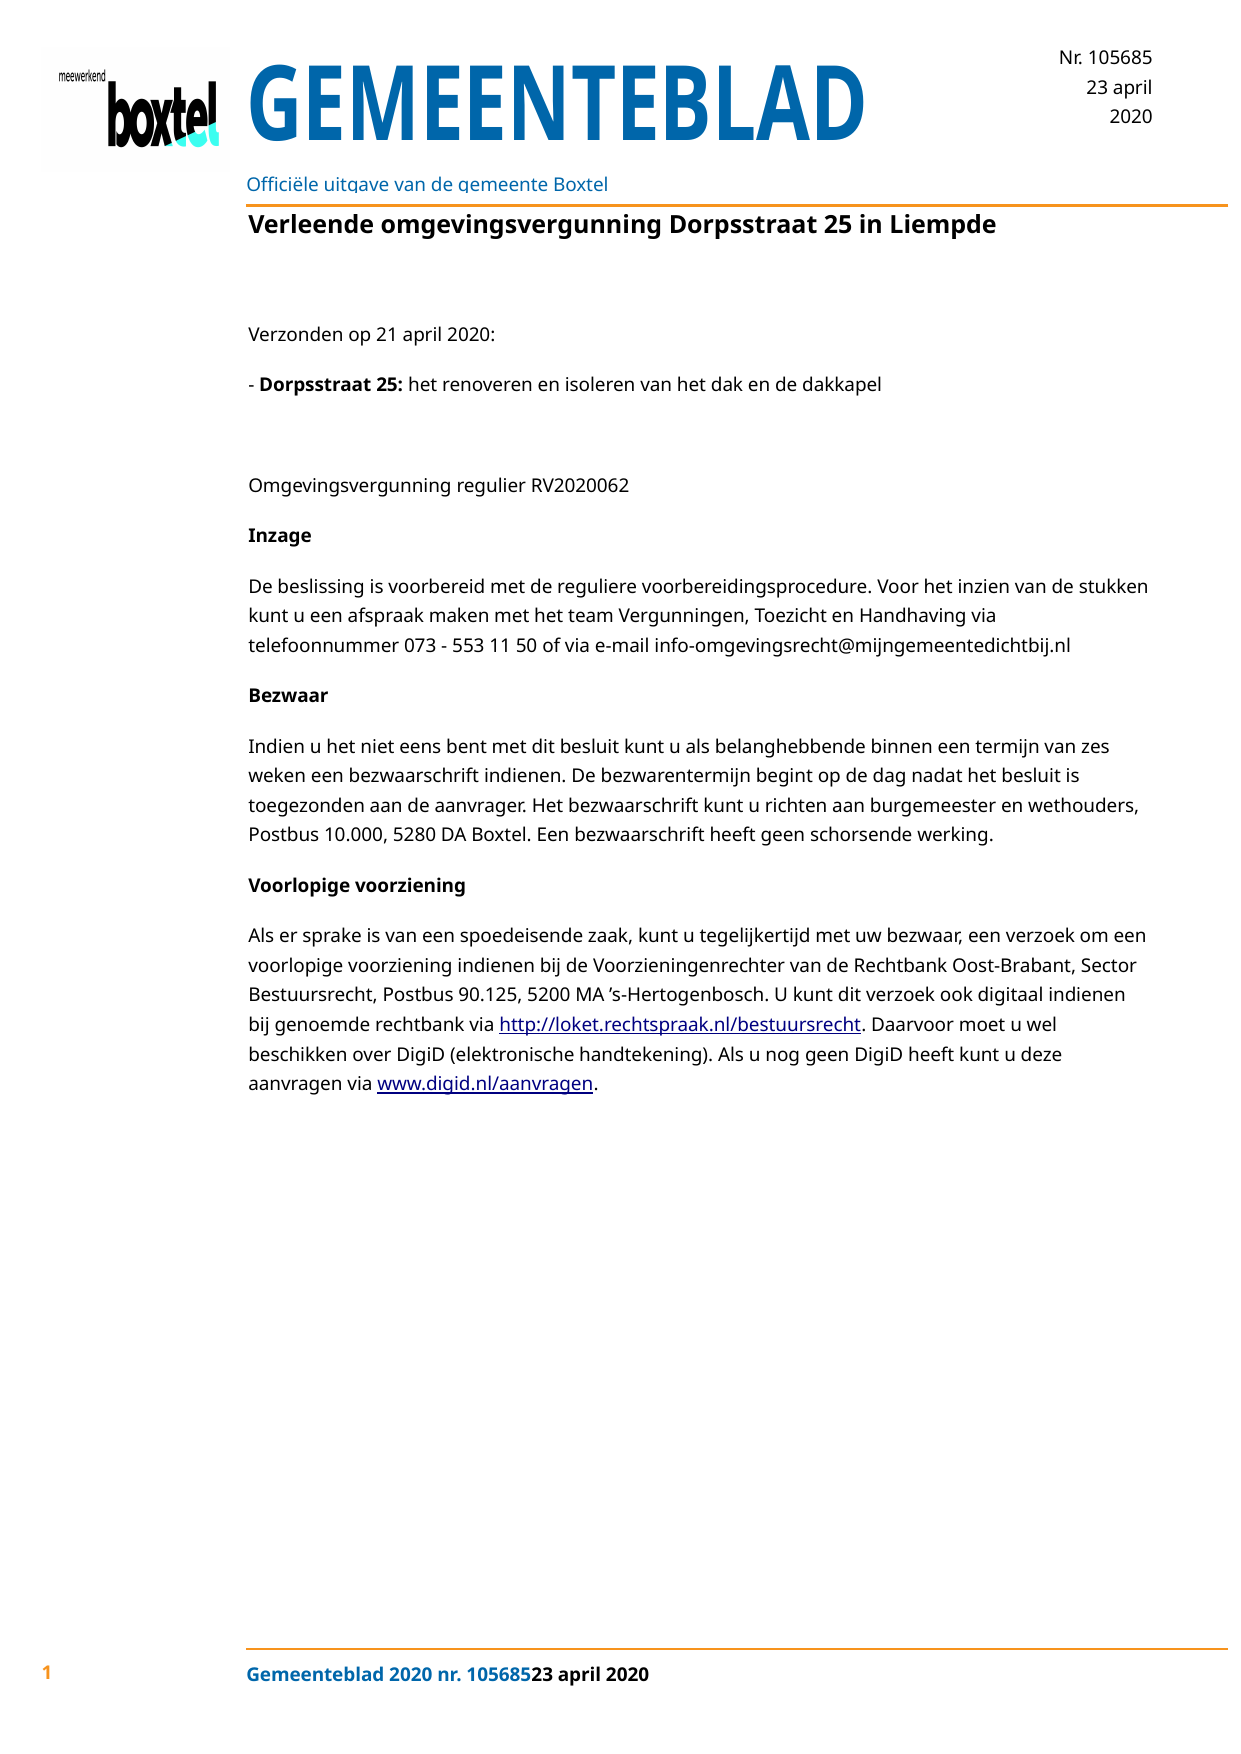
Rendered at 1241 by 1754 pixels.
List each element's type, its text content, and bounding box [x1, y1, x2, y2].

picture [41, 47, 231, 172]
text Als er sprake is van een spoedeisende zaak, kunt u tegelijkertijd met uw bezwaar, een verzoek om een voorlopige voorziening indienen bij de Voorzieningenrechter van de Rechtbank Oost-Brabant, Sector Bestuursrecht, Postbus 90.125, 5200 MA ’s-Hertogenbosch. U kunt dit verzoek ook digitaal indienen bij genoemde rechtbank via http://loket.rechtspraak.nl/bestuursrecht. Daarvoor moet u wel beschikken over DigiD (elektronische handtekening). Als u nog geen DigiD heeft kunt u deze aanvragen via www.digid.nl/aanvragen. [248, 922, 1152, 1096]
text Verzonden op 21 april 2020: [248, 321, 1152, 346]
text Voorlopige voorziening [248, 872, 1152, 898]
text Inzage [248, 522, 1152, 548]
text Verleende omgevingsvergunning Dorpsstraat 25 in Liempde [248, 207, 1152, 241]
text Omgevingsvergunning regulier RV2020062 [248, 472, 1152, 498]
text - Dorpsstraat 25: het renoveren en isoleren van het dak en de dakkapel [248, 371, 1152, 397]
text De beslissing is voorbereid met de reguliere voorbereidingsprocedure. Voor het inzien van de stukken kunt u een afspraak maken met het team Vergunningen, Toezicht en Handhaving via telefoonnummer 073 - 553 11 50 of via e-mail info-omgevingsrecht@mijngemeentedichtbij.nl [248, 573, 1152, 658]
text Bezwaar [248, 682, 1152, 708]
text Indien u het niet eens bent met dit besluit kunt u als belanghebbende binnen een termijn van zes weken een bezwaarschrift indienen. De bezwarentermijn begint op de dag nadat het besluit is toegezonden aan de aanvrager. Het bezwaarschrift kunt u richten aan burgemeester en wethouders, Postbus 10.000, 5280 DA Boxtel. Een bezwaarschrift heeft geen schorsende werking. [248, 733, 1152, 847]
